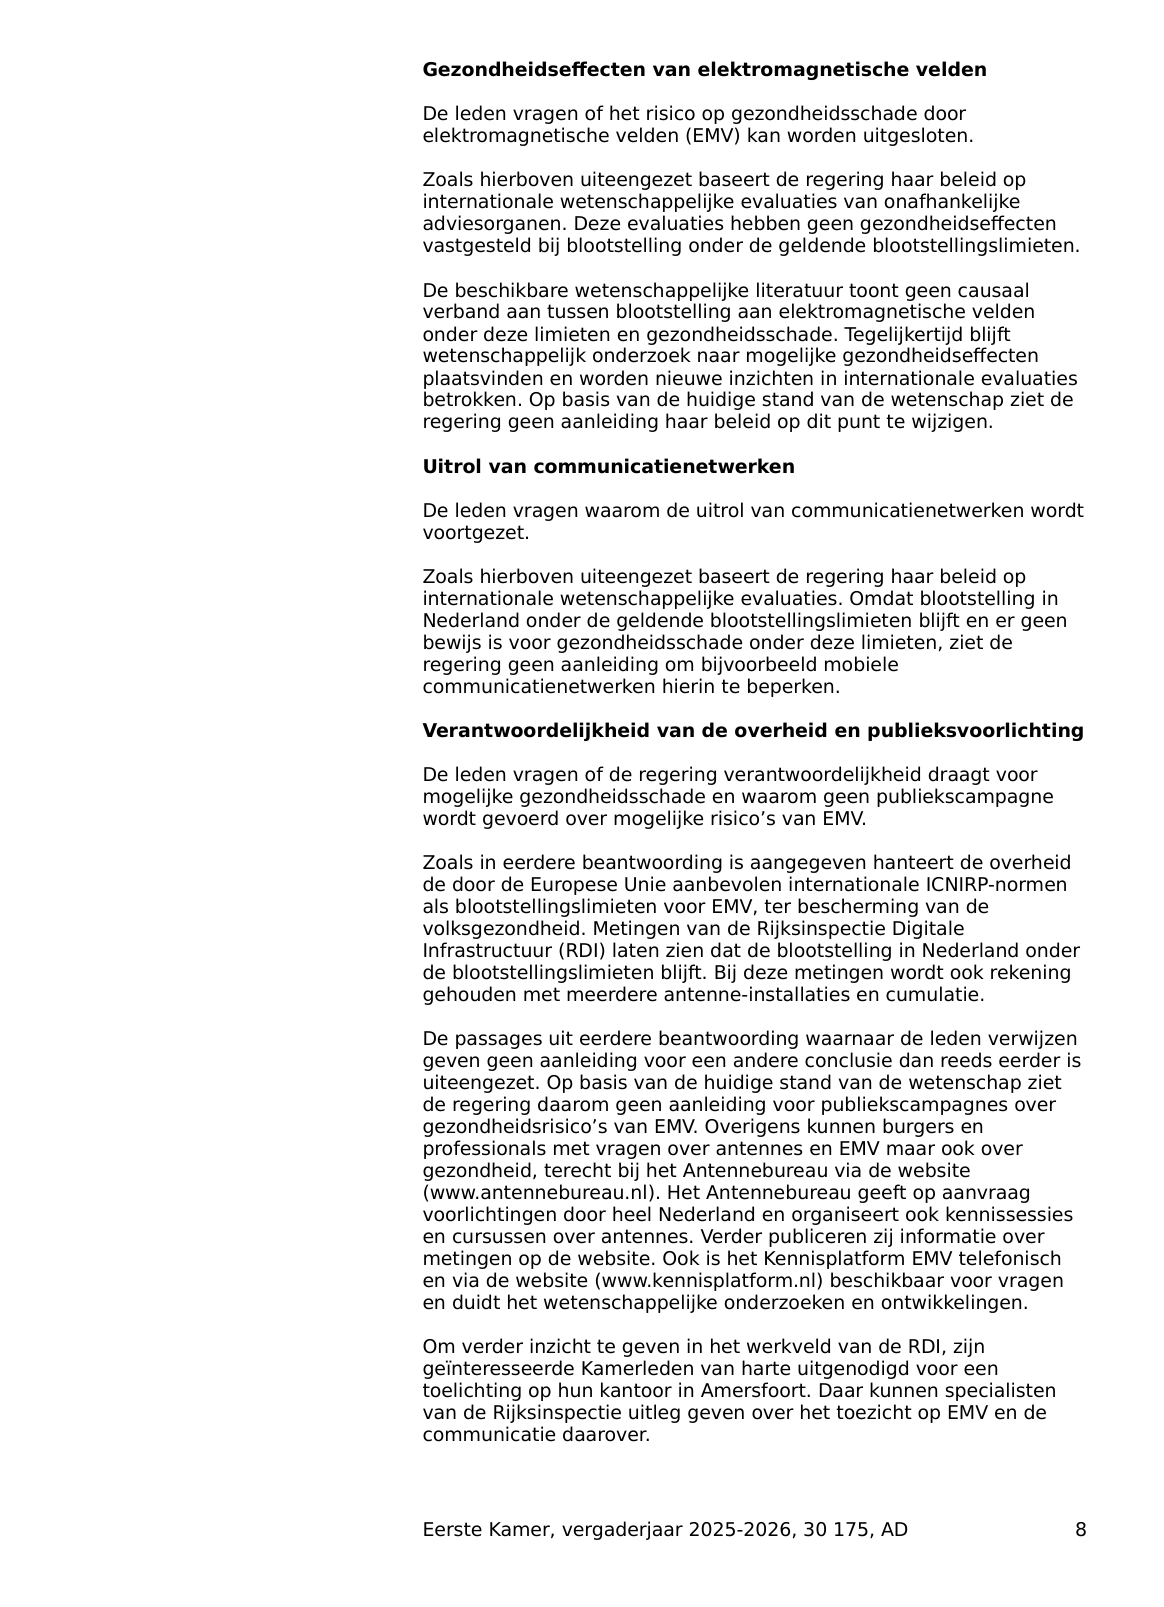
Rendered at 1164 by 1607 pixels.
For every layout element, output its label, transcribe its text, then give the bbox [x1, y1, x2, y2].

subtitle Verantwoordelijkheid van de overheid en publieksvoorlichting [422, 720, 1087, 742]
subtitle Gezondheidseffecten van elektromagnetische velden [422, 59, 1087, 81]
text Zoals in eerdere beantwoording is aangegeven hanteert de overheid de door de Europese Unie aanbevolen internationale ICNIRP-normen als blootstellingslimieten voor EMV, ter bescherming van de volksgezondheid. Metingen van de Rijksinspectie Digitale Infrastructuur (RDI) laten zien dat de blootstelling in Nederland onder de blootstellingslimieten blijft. Bij deze metingen wordt ook rekening gehouden met meerdere antenne-installaties en cumulatie. [422, 852, 1087, 1006]
text De leden vragen of het risico op gezondheidsschade door elektromagnetische velden (EMV) kan worden uitgesloten. [422, 103, 1087, 147]
text De leden vragen waarom de uitrol van communicatienetwerken wordt voortgezet. [422, 500, 1087, 544]
text Om verder inzicht te geven in het werkveld van de RDI, zijn geïnteresseerde Kamerleden van harte uitgenodigd voor een toelichting op hun kantoor in Amersfoort. Daar kunnen specialisten van de Rijksinspectie uitleg geven over het toezicht op EMV en de communicatie daarover. [422, 1336, 1087, 1446]
text Zoals hierboven uiteengezet baseert de regering haar beleid op internationale wetenschappelijke evaluaties van onafhankelijke adviesorganen. Deze evaluaties hebben geen gezondheidseffecten vastgesteld bij blootstelling onder de geldende blootstellingslimieten. [422, 169, 1087, 257]
subtitle Uitrol van communicatienetwerken [422, 456, 1087, 477]
text De beschikbare wetenschappelijke literatuur toont geen causaal verband aan tussen blootstelling aan elektromagnetische velden onder deze limieten en gezondheidsschade. Tegelijkertijd blijft wetenschappelijk onderzoek naar mogelijke gezondheidseffecten plaatsvinden en worden nieuwe inzichten in internationale evaluaties betrokken. Op basis van de huidige stand van de wetenschap ziet de regering geen aanleiding haar beleid op dit punt te wijzigen. [422, 279, 1087, 433]
text Zoals hierboven uiteengezet baseert de regering haar beleid op internationale wetenschappelijke evaluaties. Omdat blootstelling in Nederland onder de geldende blootstellingslimieten blijft en er geen bewijs is voor gezondheidsschade onder deze limieten, ziet de regering geen aanleiding om bijvoorbeeld mobiele communicatienetwerken hierin te beperken. [422, 566, 1087, 698]
text De passages uit eerdere beantwoording waarnaar de leden verwijzen geven geen aanleiding voor een andere conclusie dan reeds eerder is uiteengezet. Op basis van de huidige stand van de wetenschap ziet de regering daarom geen aanleiding voor publiekscampagnes over gezondheidsrisico’s van EMV. Overigens kunnen burgers en professionals met vragen over antennes en EMV maar ook over gezondheid, terecht bij het Antennebureau via de website (www.antennebureau.nl). Het Antennebureau geeft op aanvraag voorlichtingen door heel Nederland en organiseert ook kennissessies en cursussen over antennes. Verder publiceren zij informatie over metingen op de website. Ook is het Kennisplatform EMV telefonisch en via de website (www.kennisplatform.nl) beschikbaar voor vragen en duidt het wetenschappelijke onderzoeken en ontwikkelingen. [422, 1028, 1087, 1314]
text De leden vragen of de regering verantwoordelijkheid draagt voor mogelijke gezondheidsschade en waarom geen publiekscampagne wordt gevoerd over mogelijke risico’s van EMV. [422, 764, 1087, 830]
